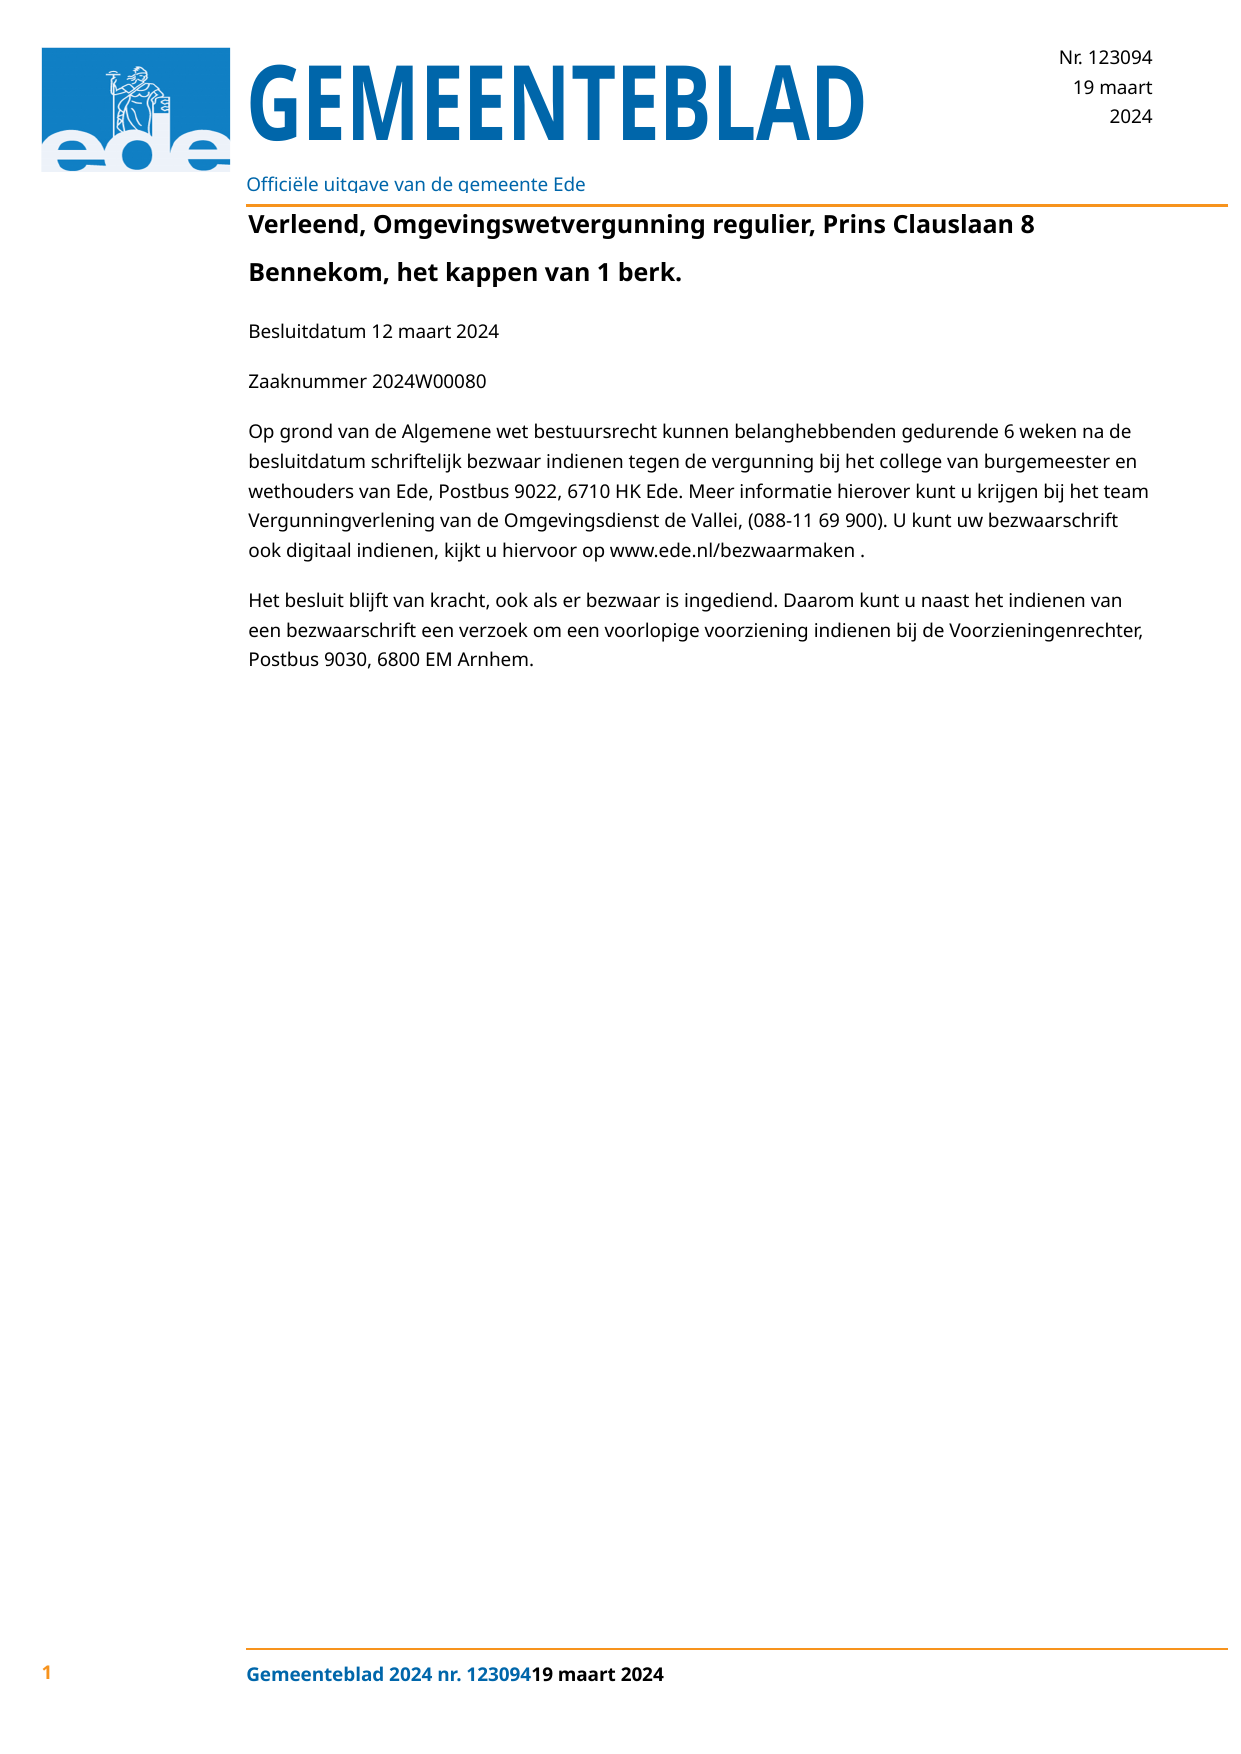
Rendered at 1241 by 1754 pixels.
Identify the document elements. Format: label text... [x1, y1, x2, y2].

text Verleend, Omgevingswetvergunning regulier, Prins Clauslaan 8 Bennekom, het kappen van 1 berk. [248, 207, 1152, 288]
text Op grond van de Algemene wet bestuursrecht kunnen belanghebbenden gedurende 6 weken na de besluitdatum schriftelijk bezwaar indienen tegen de vergunning bij het college van burgemeester en wethouders van Ede, Postbus 9022, 6710 HK Ede. Meer informatie hierover kunt u krijgen bij het team Vergunningverlening van de Omgevingsdienst de Vallei, (088-11 69 900). U kunt uw bezwaarschrift ook digitaal indienen, kijkt u hiervoor op www.ede.nl/bezwaarmaken . [248, 419, 1152, 563]
picture [41, 47, 231, 172]
text Het besluit blijft van kracht, ook als er bezwaar is ingediend. Daarom kunt u naast het indienen van een bezwaarschrift een verzoek om een voorlopige voorziening indienen bij de Voorzieningenrechter, Postbus 9030, 6800 EM Arnhem. [248, 587, 1152, 672]
text Zaaknummer 2024W00080 [248, 368, 1152, 394]
text Besluitdatum 12 maart 2024 [248, 318, 1152, 344]
